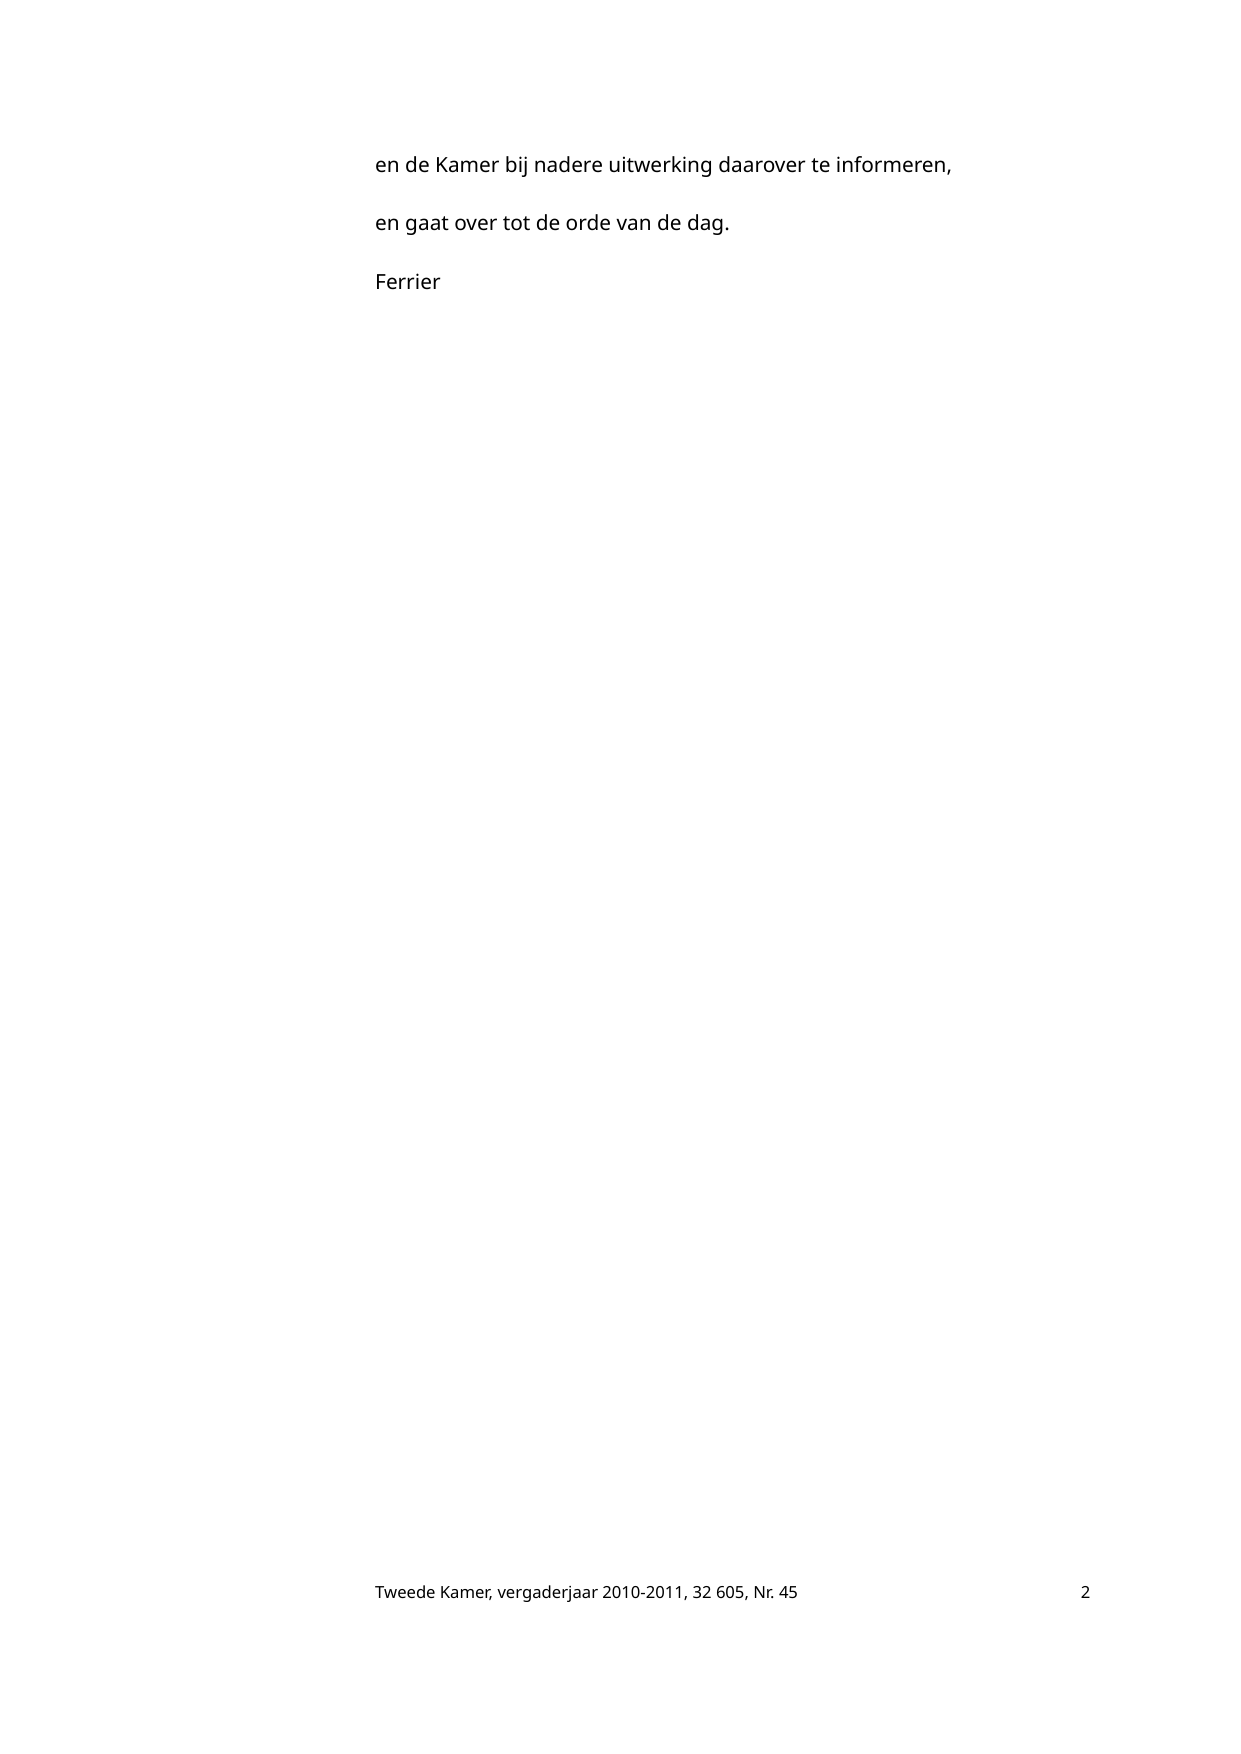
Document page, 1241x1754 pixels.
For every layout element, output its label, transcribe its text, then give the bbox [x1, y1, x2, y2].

text en de Kamer bij nadere uitwerking daarover te informeren, [375, 150, 1090, 178]
text en gaat over tot de orde van de dag. [375, 208, 1090, 237]
text Ferrier [375, 267, 1090, 295]
